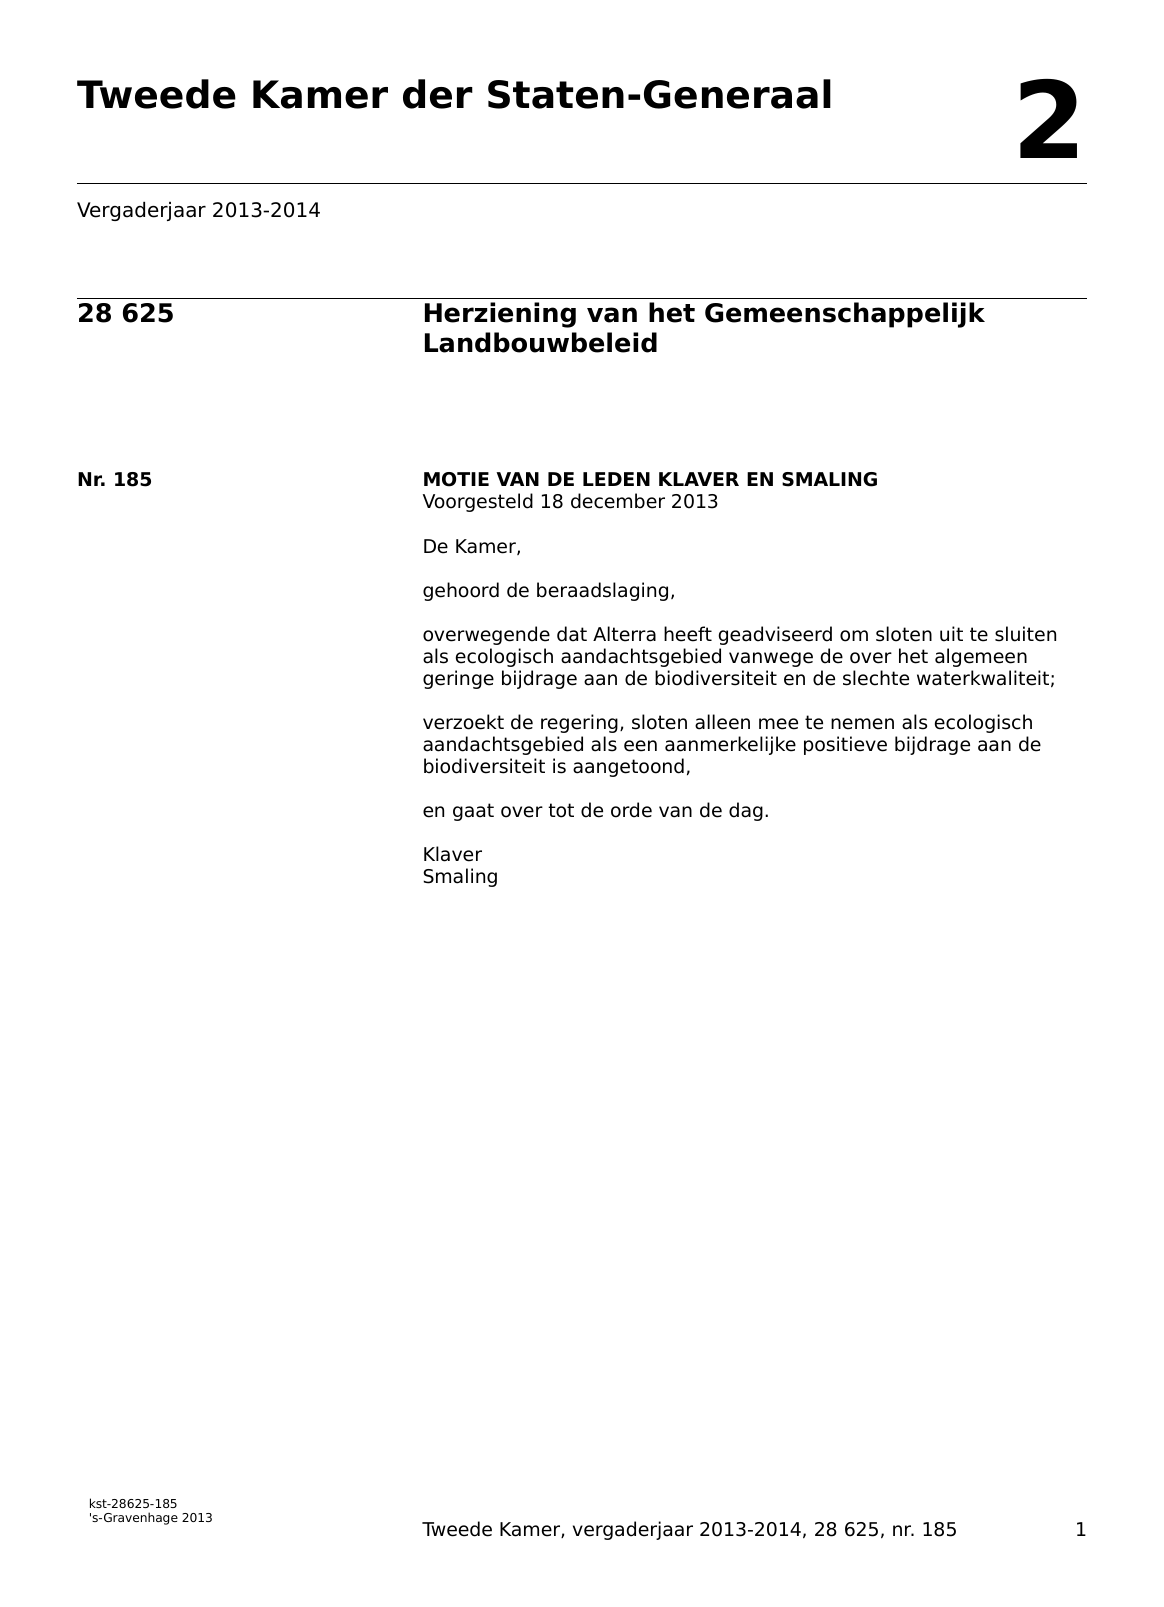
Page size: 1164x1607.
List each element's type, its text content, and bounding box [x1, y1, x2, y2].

text overwegende dat Alterra heeft geadviseerd om sloten uit te sluiten als ecologisch aandachtsgebied vanwege de over het algemeen geringe bijdrage aan de biodiversiteit en de slechte waterkwaliteit; [422, 624, 1087, 690]
text en gaat over tot de orde van de dag. [422, 800, 1087, 822]
text Voorgesteld 18 december 2013 [422, 491, 1087, 513]
text Klaver [422, 844, 1087, 866]
text Smaling [422, 866, 1087, 888]
text 's-Gravenhage 2013 [88, 1511, 323, 1525]
text verzoekt de regering, sloten alleen mee te nemen als ecologisch aandachtsgebied als een aanmerkelijke positieve bijdrage aan de biodiversiteit is aangetoond, [422, 712, 1087, 778]
table_header 2 [886, 59, 1087, 183]
text kst-28625-185 [88, 1497, 323, 1511]
subtitle 28 625 Herziening van het Gemeenschappelijk Landbouwbeleid [77, 299, 1087, 358]
text De Kamer, [422, 536, 1087, 557]
table_header Tweede Kamer der Staten-Generaal [77, 59, 886, 183]
subtitle Nr. 185 MOTIE VAN DE LEDEN KLAVER EN SMALING [77, 469, 1087, 491]
text gehoord de beraadslaging, [422, 580, 1087, 602]
table_cell Vergaderjaar 2013-2014 [77, 184, 1087, 298]
